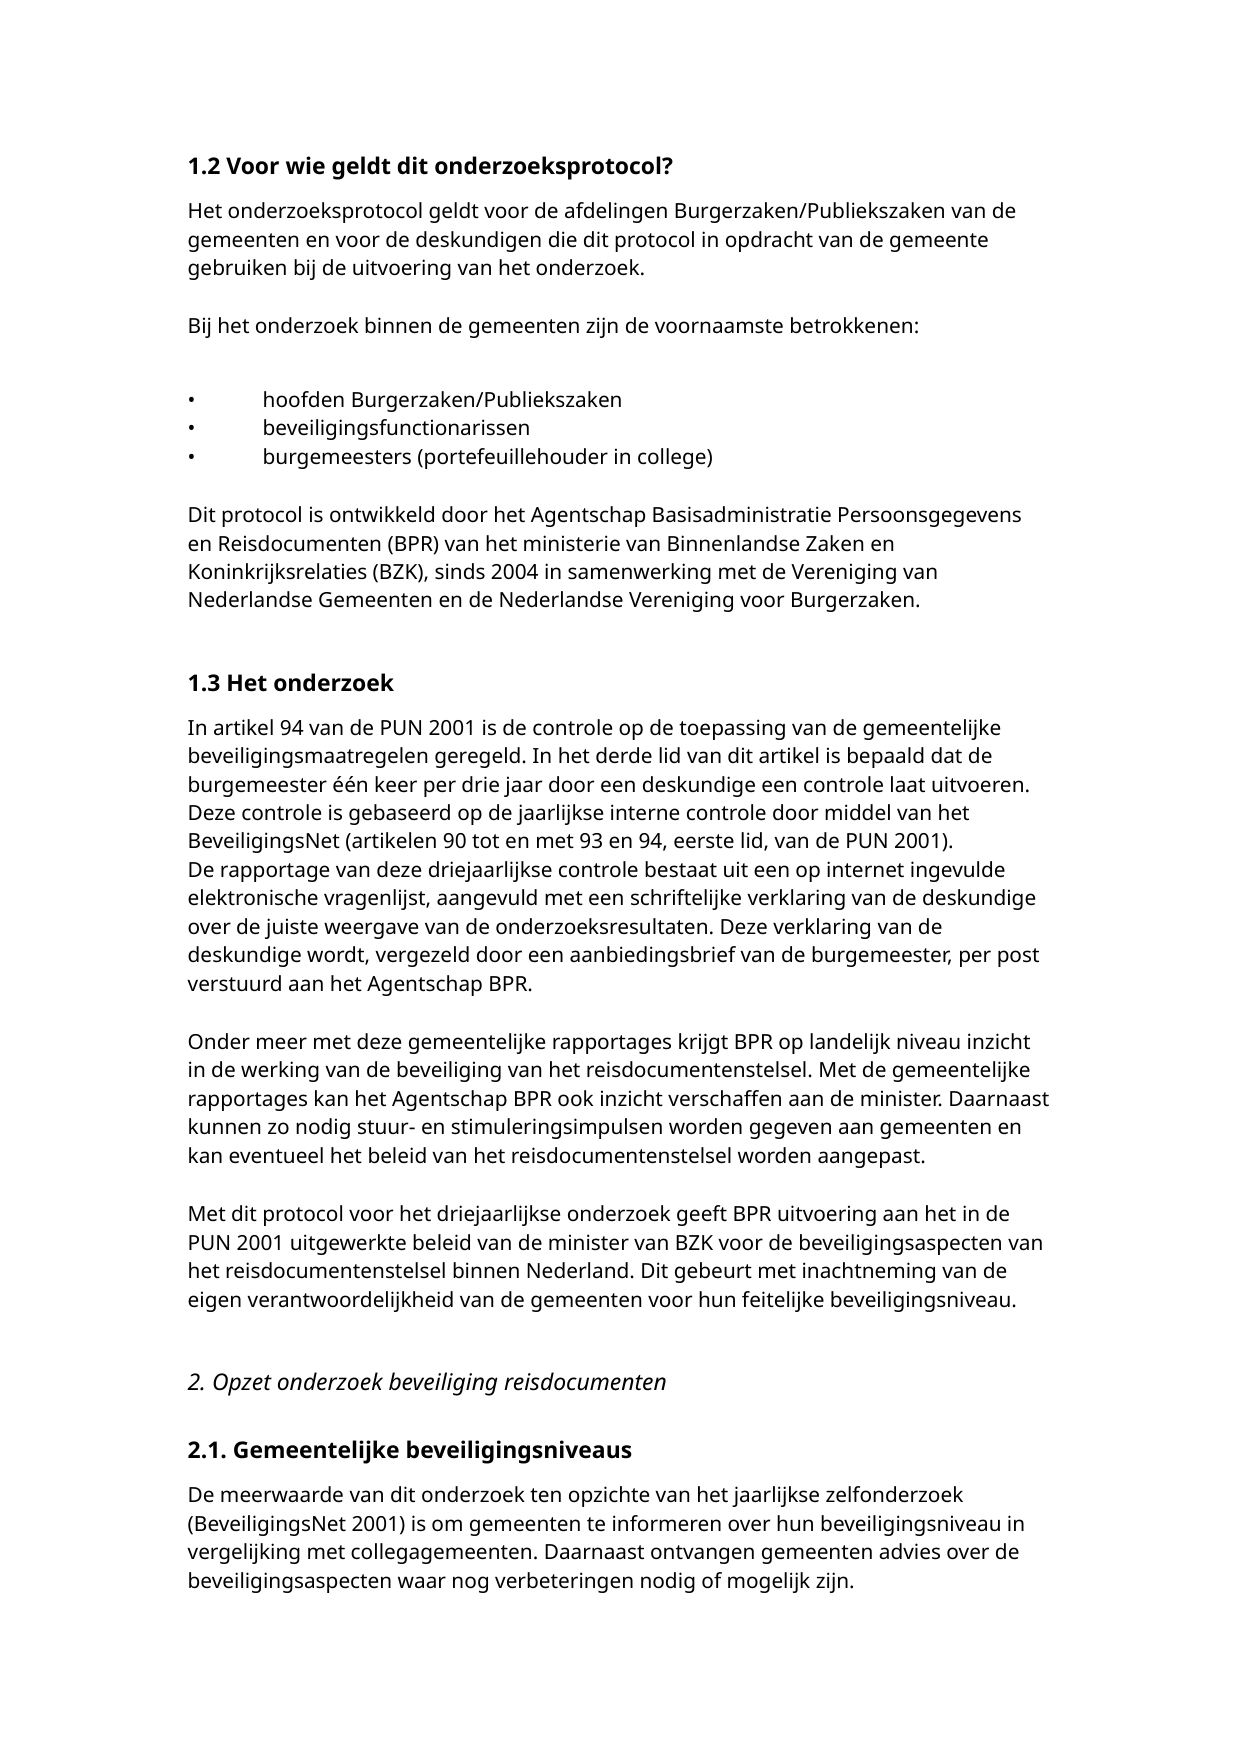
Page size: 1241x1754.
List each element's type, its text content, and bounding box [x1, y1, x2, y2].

subtitle 2.1. Gemeentelijke beveiligingsniveaus [187, 1434, 1053, 1466]
list burgemeesters (portefeuillehouder in college) [187, 442, 1053, 470]
text De rapportage van deze driejaarlijkse controle bestaat uit een op internet ingevulde elektronische vragenlijst, aangevuld met een schriftelijke verklaring van de deskundige over de juiste weergave van de onderzoeksresultaten. Deze verklaring van de deskundige wordt, vergezeld door een aanbiedingsbrief van de burgemeester, per post verstuurd aan het Agentschap BPR. [187, 855, 1053, 997]
list beveiligingsfunctionarissen [187, 413, 1053, 442]
text Met dit protocol voor het driejaarlijkse onderzoek geeft BPR uitvoering aan het in de PUN 2001 uitgewerkte beleid van de minister van BZK voor de beveiligingsaspecten van het reisdocumentenstelsel binnen Nederland. Dit gebeurt met inachtneming van de eigen verantwoordelijkheid van de gemeenten voor hun feitelijke beveiligingsniveau. [187, 1199, 1053, 1313]
text In artikel 94 van de PUN 2001 is de controle op de toepassing van de gemeentelijke beveiligingsmaatregelen geregeld. In het derde lid van dit artikel is bepaald dat de burgemeester één keer per drie jaar door een deskundige een controle laat uitvoeren. Deze controle is gebaseerd op de jaarlijkse interne controle door middel van het BeveiligingsNet (artikelen 90 tot en met 93 en 94, eerste lid, van de PUN 2001). [187, 713, 1053, 855]
text Dit protocol is ontwikkeld door het Agentschap Basisadministratie Persoonsgegevens en Reisdocumenten (BPR) van het ministerie van Binnenlandse Zaken en Koninkrijksrelaties (BZK), sinds 2004 in samenwerking met de Vereniging van Nederlandse Gemeenten en de Nederlandse Vereniging voor Burgerzaken. [187, 500, 1053, 614]
subtitle 1.2 Voor wie geldt dit onderzoeksprotocol? [187, 150, 1053, 181]
text De meerwaarde van dit onderzoek ten opzichte van het jaarlijkse zelfonderzoek (BeveiligingsNet 2001) is om gemeenten te informeren over hun beveiligingsniveau in vergelijking met collegagemeenten. Daarnaast ontvangen gemeenten advies over de beveiligingsaspecten waar nog verbeteringen nodig of mogelijk zijn. [187, 1481, 1053, 1594]
text Bij het onderzoek binnen de gemeenten zijn de voornaamste betrokkenen: [187, 312, 1053, 340]
subtitle 2. Opzet onderzoek beveiliging reisdocumenten [187, 1366, 1053, 1397]
text Het onderzoeksprotocol geldt voor de afdelingen Burgerzaken/Publiekszaken van de gemeenten en voor de deskundigen die dit protocol in opdracht van de gemeente gebruiken bij de uitvoering van het onderzoek. [187, 196, 1053, 282]
subtitle 1.3 Het onderzoek [187, 667, 1053, 698]
list hoofden Burgerzaken/Publiekszaken [187, 385, 1053, 413]
text Onder meer met deze gemeentelijke rapportages krijgt BPR op landelijk niveau inzicht in de werking van de beveiliging van het reisdocumentenstelsel. Met de gemeentelijke rapportages kan het Agentschap BPR ook inzicht verschaffen aan de minister. Daarnaast kunnen zo nodig stuur- en stimuleringsimpulsen worden gegeven aan gemeenten en kan eventueel het beleid van het reisdocumentenstelsel worden aangepast. [187, 1027, 1053, 1169]
